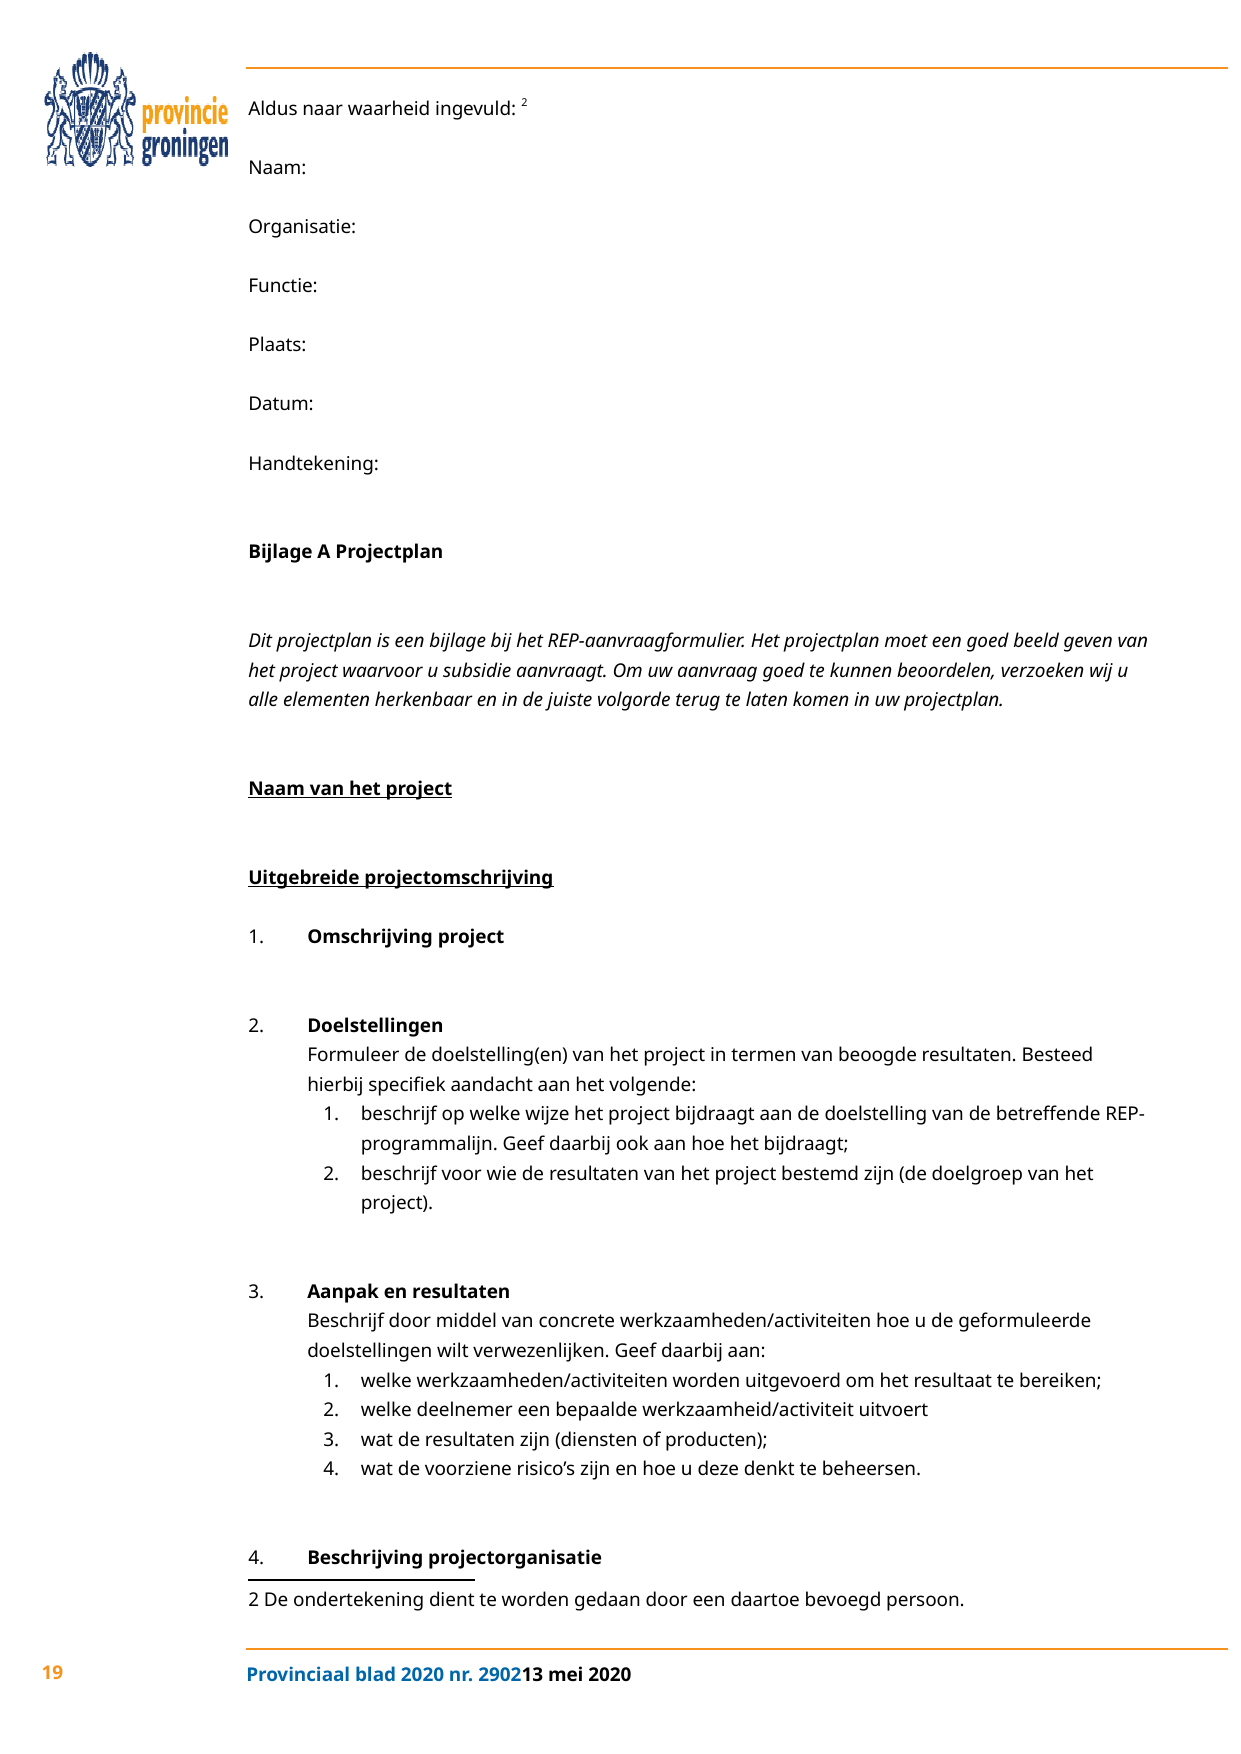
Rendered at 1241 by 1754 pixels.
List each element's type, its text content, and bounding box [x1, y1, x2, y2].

text De ondertekening dient te worden gedaan door een daartoe bevoegd persoon. [248, 1586, 1152, 1612]
list Formuleer de doelstelling(en) van het project in termen van beoogde resultaten. Besteed hierbij specifiek aandacht aan het volgende: [248, 1041, 1152, 1097]
text Functie: [248, 272, 1152, 298]
list welke werkzaamheden/activiteiten worden uitgevoerd om het resultaat te bereiken; [323, 1367, 1152, 1393]
list welke deelnemer een bepaalde werkzaamheid/activiteit uitvoert [323, 1396, 1152, 1422]
list beschrijf op welke wijze het project bijdraagt aan de doelstelling van de betreffende REP-programmalijn. Geef daarbij ook aan hoe het bijdraagt; [323, 1101, 1152, 1156]
text Naam van het project [248, 775, 1152, 801]
list wat de resultaten zijn (diensten of producten); [323, 1426, 1152, 1452]
text Organisatie: [248, 213, 1152, 239]
list Doelstellingen [248, 1012, 1152, 1038]
text Naam: [248, 154, 1152, 180]
text Datum: [248, 391, 1152, 416]
list Beschrijving projectorganisatie [248, 1544, 1152, 1570]
list Aanpak en resultaten [248, 1278, 1152, 1304]
list Beschrijf door middel van concrete werkzaamheden/activiteiten hoe u de geformuleerde doelstellingen wilt verwezenlijken. Geef daarbij aan: [248, 1308, 1152, 1363]
text Aldus naar waarheid ingevuld: [248, 95, 1152, 121]
text Bijlage A Projectplan [248, 538, 1152, 564]
list wat de voorziene risico’s zijn en hoe u deze denkt te beheersen. [323, 1456, 1152, 1481]
picture [41, 47, 231, 172]
text Uitgebreide projectomschrijving [248, 864, 1152, 890]
text Plaats: [248, 331, 1152, 357]
text Handtekening: [248, 450, 1152, 476]
list beschrijf voor wie de resultaten van het project bestemd zijn (de doelgroep van het project). [323, 1160, 1152, 1215]
list Omschrijving project [248, 923, 1152, 949]
text Dit projectplan is een bijlage bij het REP-aanvraagformulier. Het projectplan moet een goed beeld geven van het project waarvoor u subsidie aanvraagt. Om uw aanvraag goed te kunnen beoordelen, verzoeken wij u alle elementen herkenbaar en in de juiste volgorde terug te laten komen in uw projectplan. [248, 627, 1152, 712]
